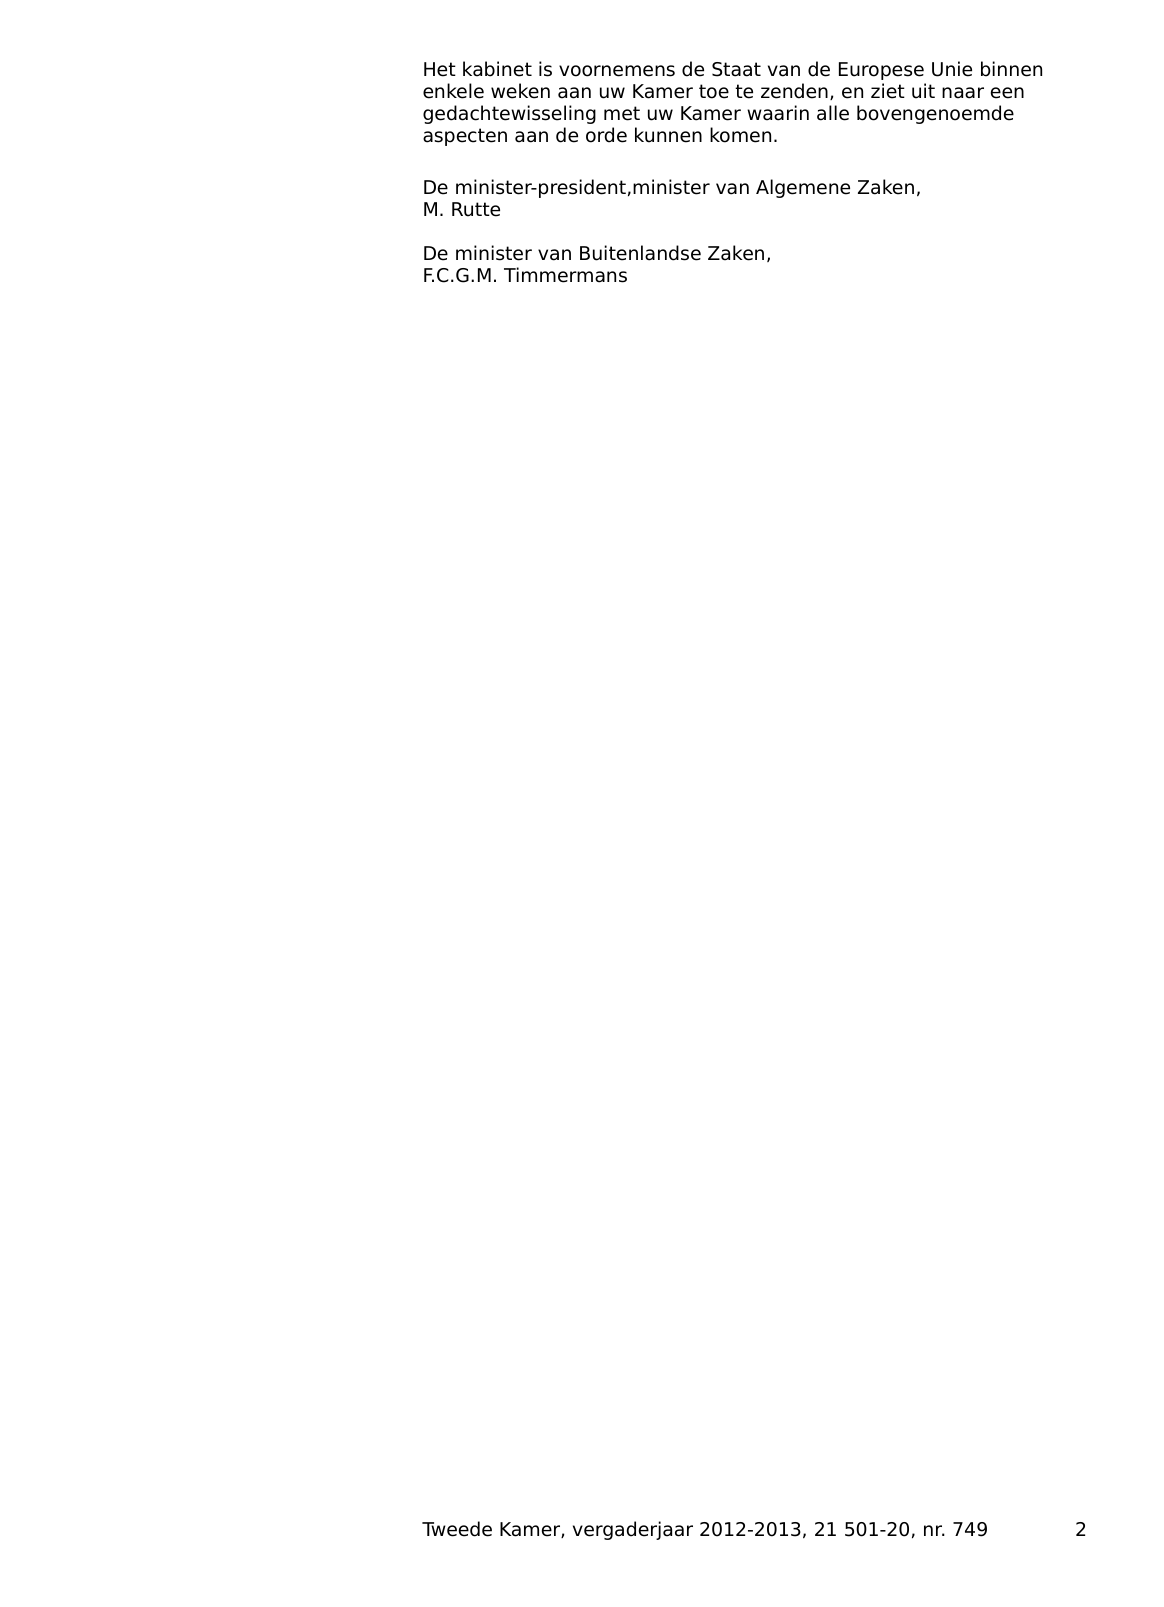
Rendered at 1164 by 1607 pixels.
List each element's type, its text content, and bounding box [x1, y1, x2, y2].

text De minister-president,minister van Algemene Zaken, M. Rutte [422, 177, 1087, 221]
text Het kabinet is voornemens de Staat van de Europese Unie binnen enkele weken aan uw Kamer toe te zenden, en ziet uit naar een gedachtewisseling met uw Kamer waarin alle bovengenoemde aspecten aan de orde kunnen komen. [422, 59, 1087, 147]
text De minister van Buitenlandse Zaken, F.C.G.M. Timmermans [422, 243, 1087, 287]
